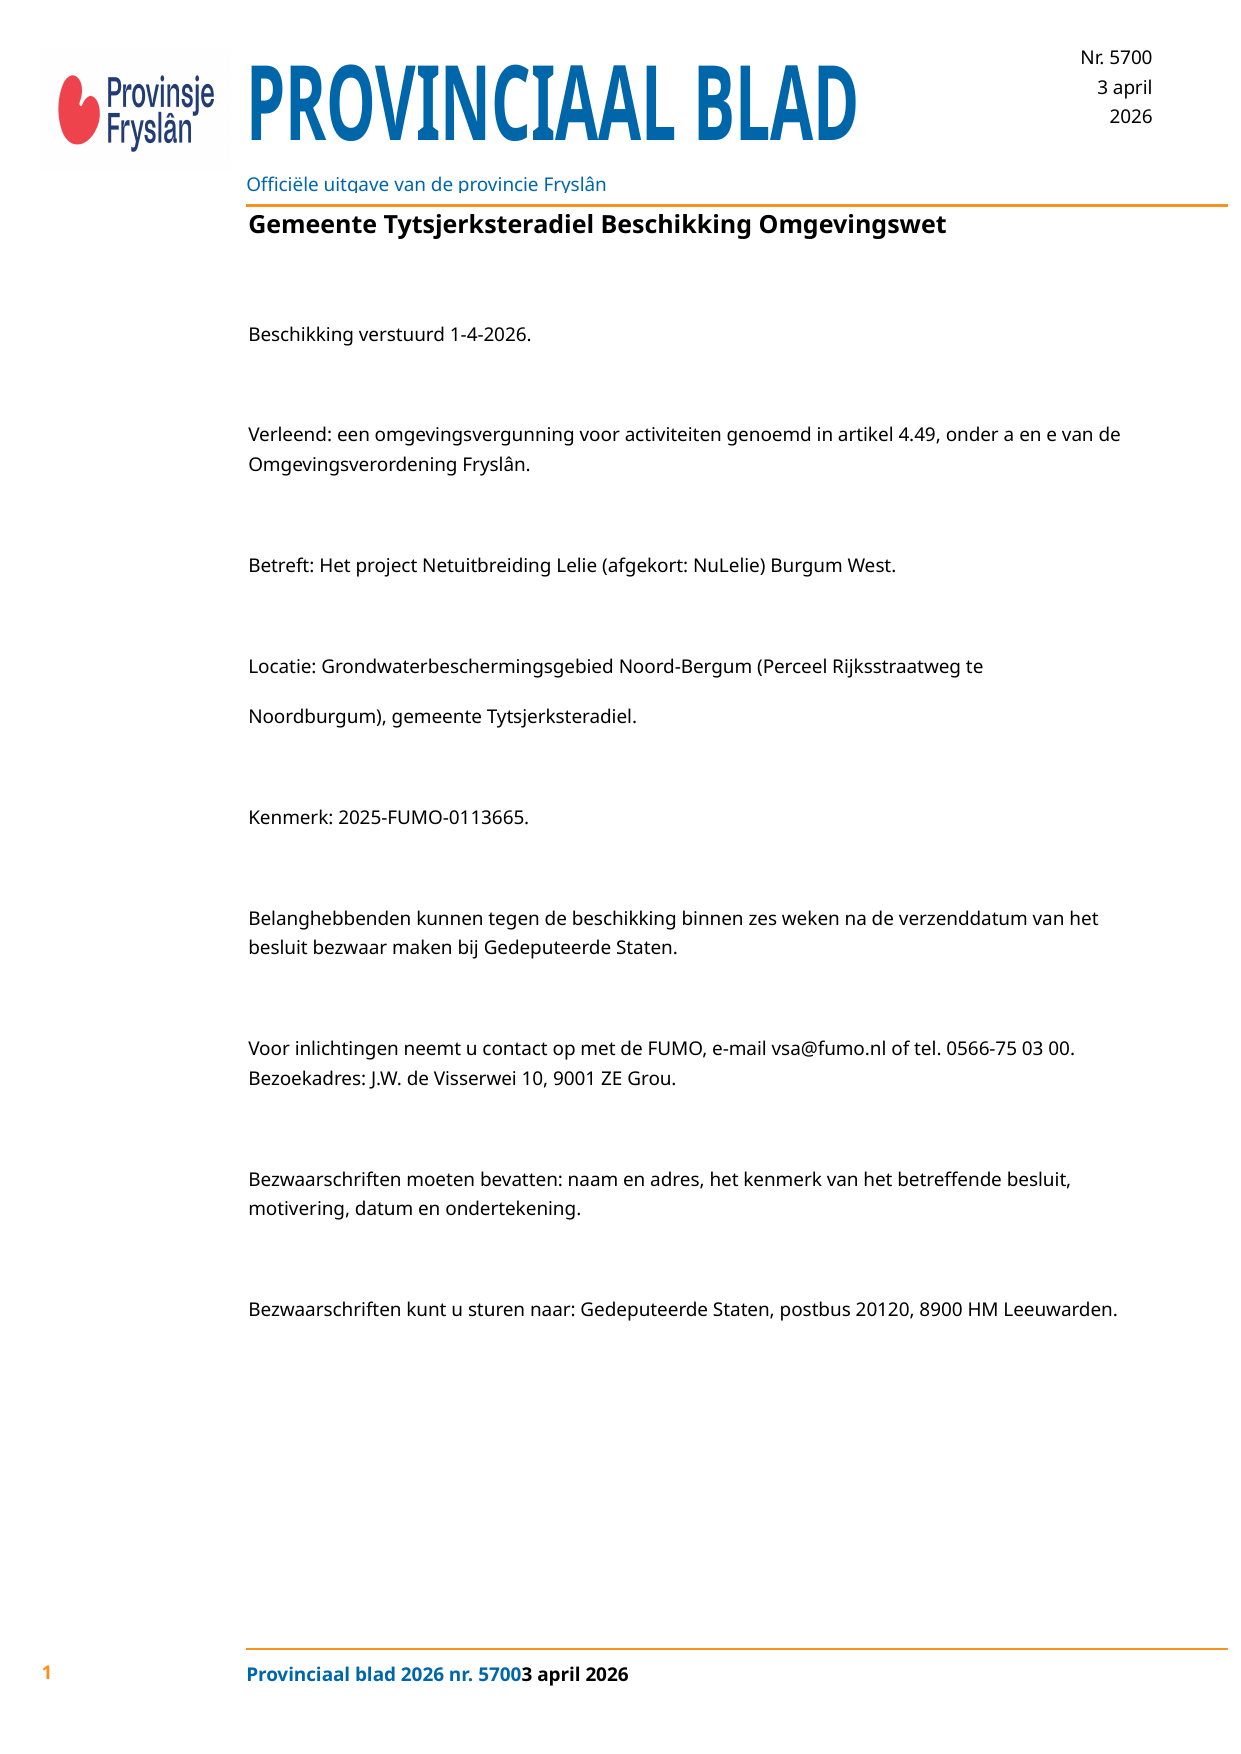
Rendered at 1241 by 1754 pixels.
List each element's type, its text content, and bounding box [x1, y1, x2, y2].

text Beschikking verstuurd 1-4-2026. [248, 321, 1152, 346]
text Betreft: Het project Netuitbreiding Lelie (afgekort: NuLelie) Burgum West. [248, 552, 1152, 578]
text Gemeente Tytsjerksteradiel Beschikking Omgevingswet [248, 207, 1152, 241]
text Bezwaarschriften moeten bevatten: naam en adres, het kenmerk van het betreffende besluit, motivering, datum en ondertekening. [248, 1166, 1152, 1221]
text Voor inlichtingen neemt u contact op met de FUMO, e-mail vsa@fumo.nl of tel. 0566-75 03 00. Bezoekadres: J.W. de Visserwei 10, 9001 ZE Grou. [248, 1035, 1152, 1091]
picture [41, 47, 231, 172]
text Noordburgum), gemeente Tytsjerksteradiel. [248, 703, 1152, 729]
text Kenmerk: 2025-FUMO-0113665. [248, 804, 1152, 830]
text Verleend: een omgevingsvergunning voor activiteiten genoemd in artikel 4.49, onder a en e van de Omgevingsverordening Fryslân. [248, 422, 1152, 477]
text Locatie: Grondwaterbeschermingsgebied Noord-Bergum (Perceel Rijksstraatweg te [248, 653, 1152, 678]
text Belanghebbenden kunnen tegen de beschikking binnen zes weken na de verzenddatum van het besluit bezwaar maken bij Gedeputeerde Staten. [248, 905, 1152, 960]
text Bezwaarschriften kunt u sturen naar: Gedeputeerde Staten, postbus 20120, 8900 HM Leeuwarden. [248, 1296, 1152, 1322]
